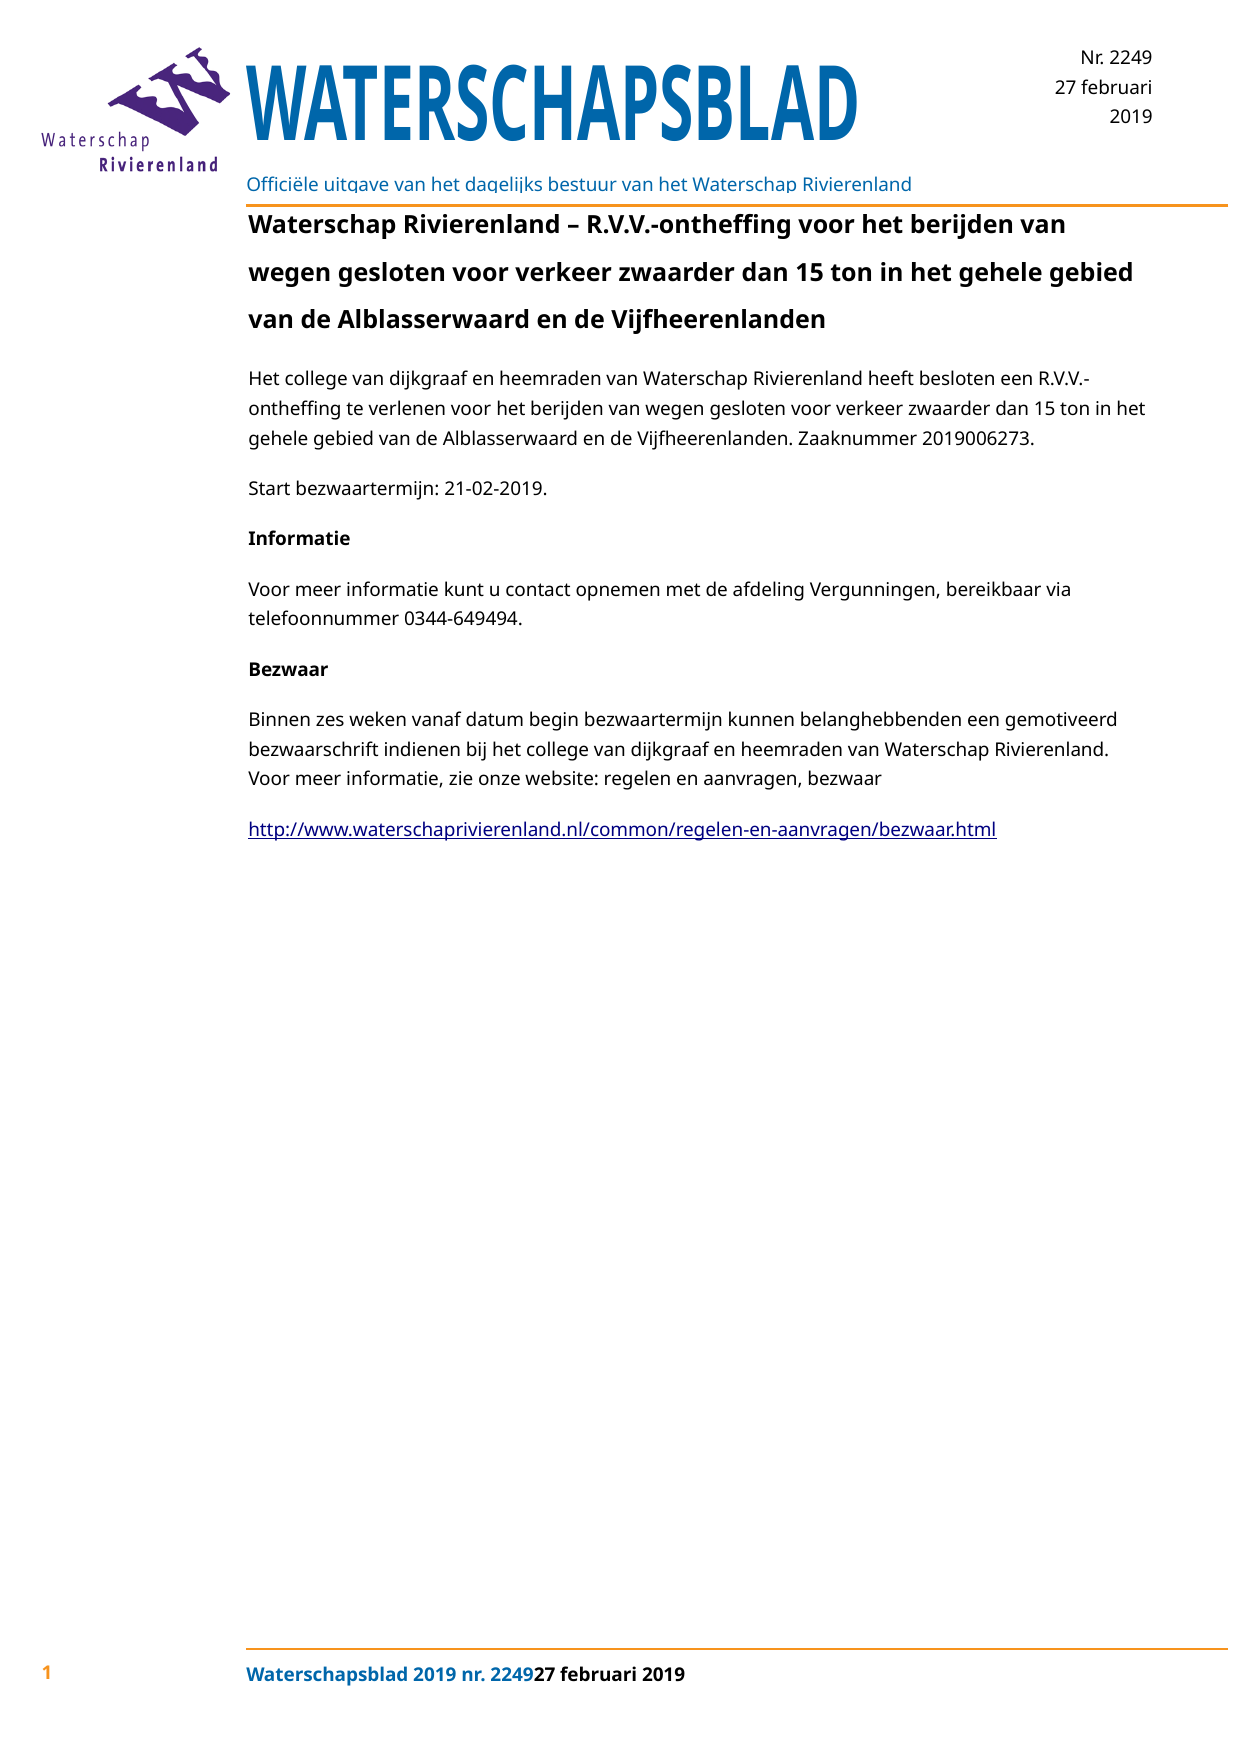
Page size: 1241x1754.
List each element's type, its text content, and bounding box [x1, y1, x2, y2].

picture [41, 47, 231, 172]
text Voor meer informatie kunt u contact opnemen met de afdeling Vergunningen, bereikbaar via telefoonnummer 0344-649494. [248, 576, 1152, 631]
text Start bezwaartermijn: 21-02-2019. [248, 475, 1152, 501]
text Het college van dijkgraaf en heemraden van Waterschap Rivierenland heeft besloten een R.V.V.-ontheffing te verlenen voor het berijden van wegen gesloten voor verkeer zwaarder dan 15 ton in het gehele gebied van de Alblasserwaard en de Vijfheerenlanden. Zaaknummer 2019006273. [248, 366, 1152, 450]
text Informatie [248, 526, 1152, 551]
text Bezwaar [248, 656, 1152, 682]
text Binnen zes weken vanaf datum begin bezwaartermijn kunnen belanghebbenden een gemotiveerd bezwaarschrift indienen bij het college van dijkgraaf en heemraden van Waterschap Rivierenland. Voor meer informatie, zie onze website: regelen en aanvragen, bezwaar [248, 706, 1152, 791]
text http://www.waterschaprivierenland.nl/common/regelen-en-aanvragen/bezwaar.html [248, 816, 1152, 842]
text Waterschap Rivierenland – R.V.V.-ontheffing voor het berijden van wegen gesloten voor verkeer zwaarder dan 15 ton in het gehele gebied van de Alblasserwaard en de Vijfheerenlanden [248, 207, 1152, 336]
